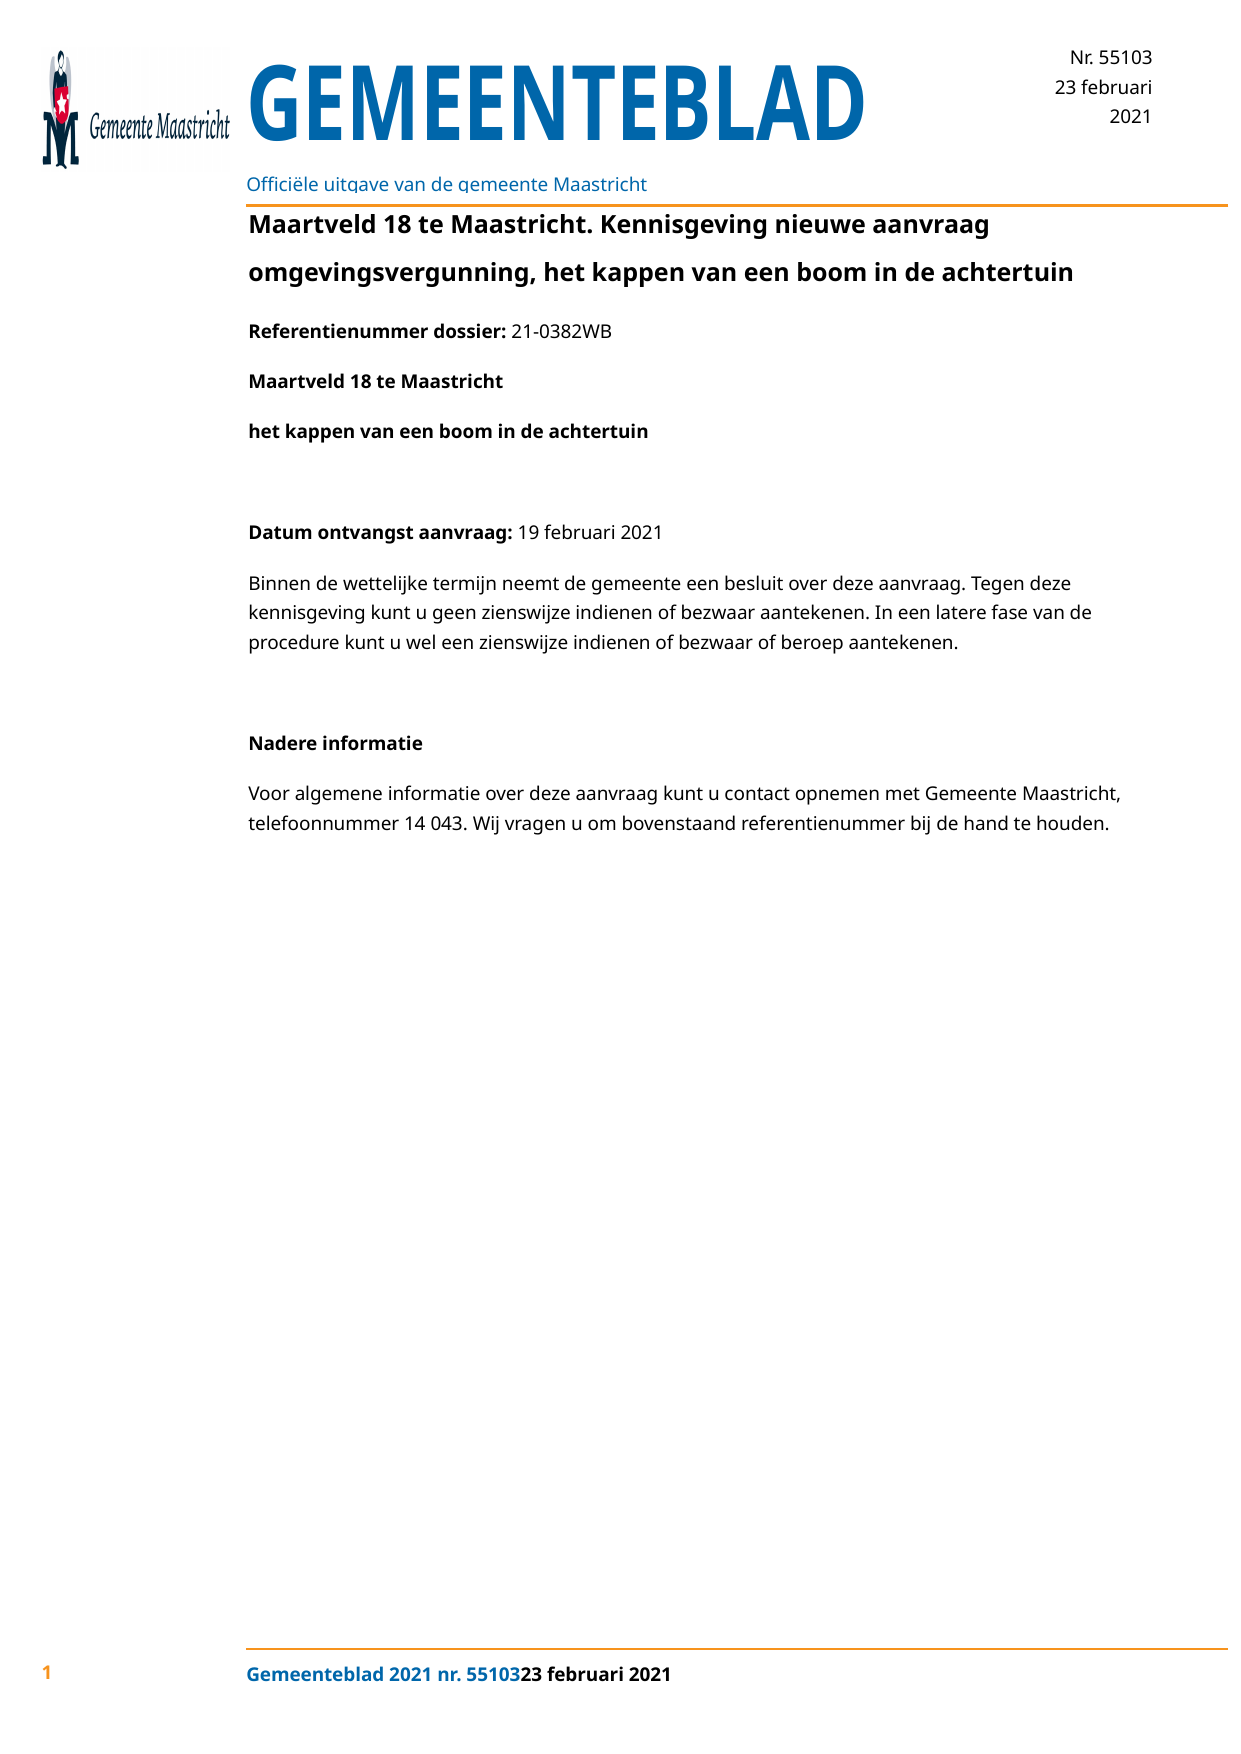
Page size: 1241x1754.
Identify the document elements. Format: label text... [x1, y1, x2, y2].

text het kappen van een boom in de achtertuin [248, 419, 1152, 444]
text Voor algemene informatie over deze aanvraag kunt u contact opnemen met Gemeente Maastricht, telefoonnummer 14 043. Wij vragen u om bovenstaand referentienummer bij de hand te houden. [248, 780, 1152, 836]
text Referentienummer dossier: 21-0382WB [248, 318, 1152, 344]
picture [41, 47, 231, 172]
text Binnen de wettelijke termijn neemt de gemeente een besluit over deze aanvraag. Tegen deze kennisgeving kunt u geen zienswijze indienen of bezwaar aantekenen. In een latere fase van de procedure kunt u wel een zienswijze indienen of bezwaar of beroep aantekenen. [248, 570, 1152, 655]
text Maartveld 18 te Maastricht. Kennisgeving nieuwe aanvraag omgevingsvergunning, het kappen van een boom in de achtertuin [248, 207, 1152, 288]
text Maartveld 18 te Maastricht [248, 368, 1152, 394]
text Nadere informatie [248, 730, 1152, 756]
text Datum ontvangst aanvraag: 19 februari 2021 [248, 519, 1152, 545]
